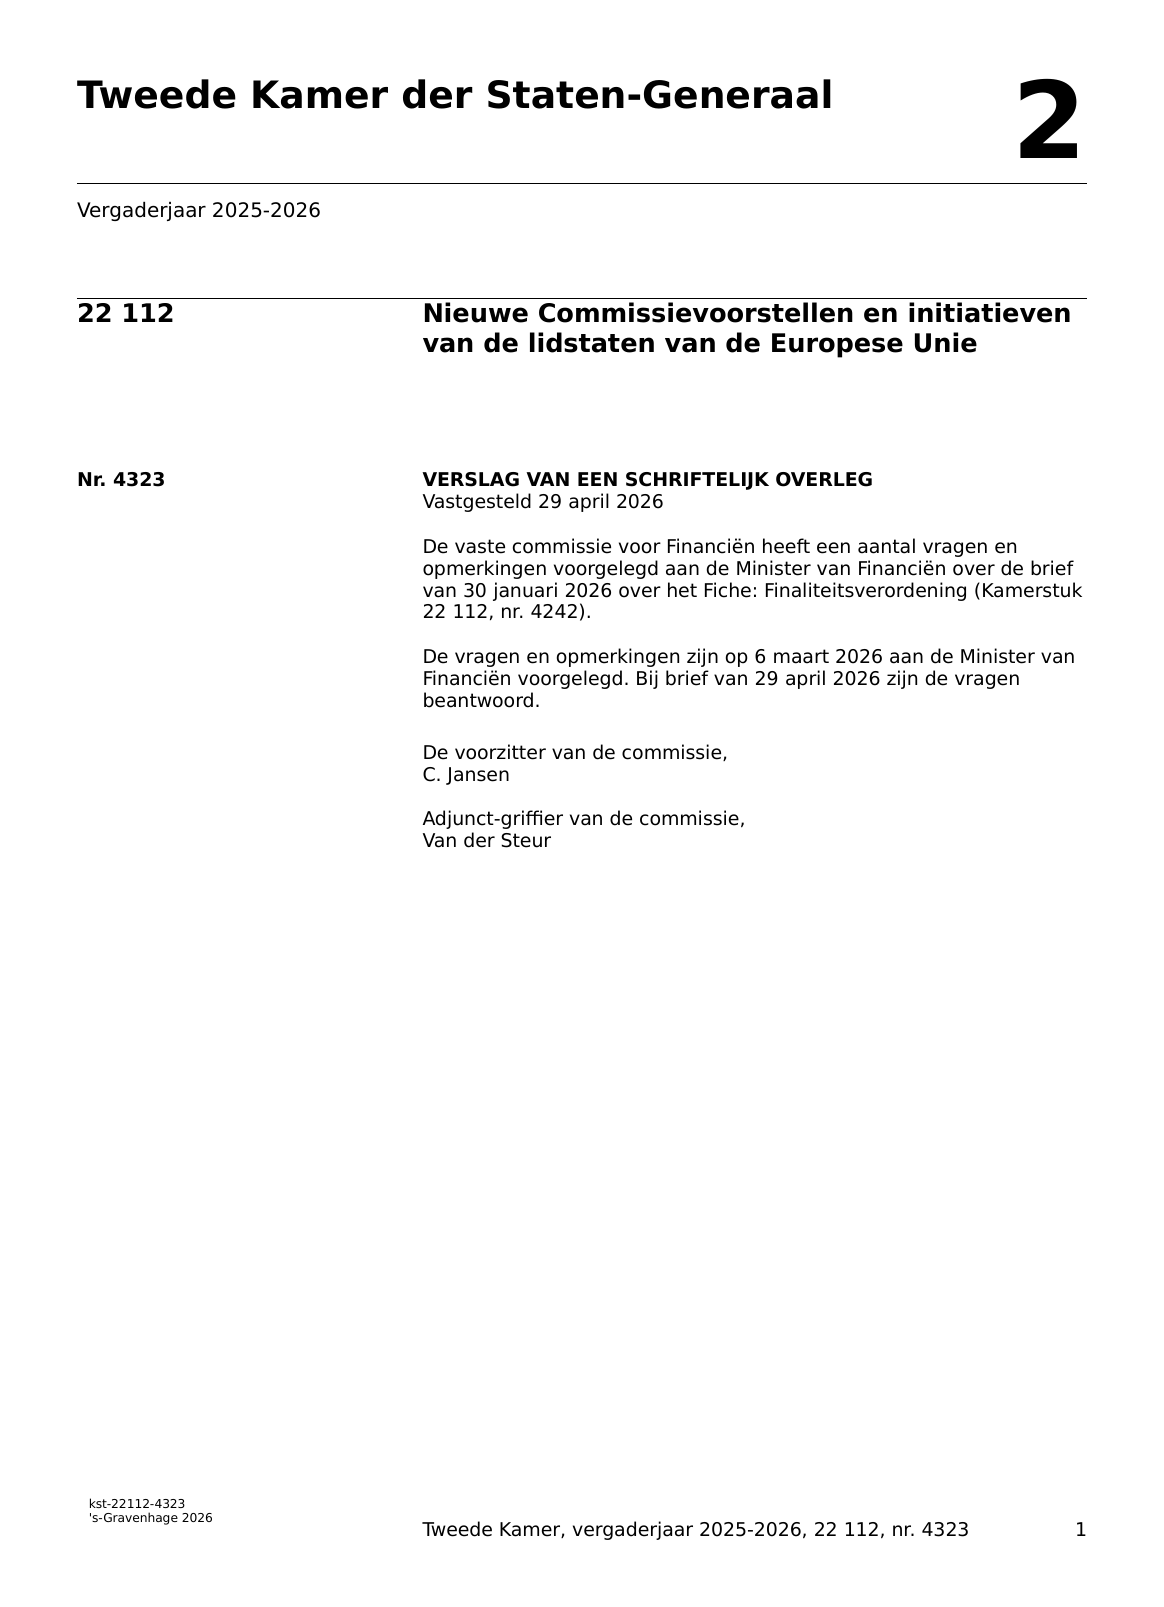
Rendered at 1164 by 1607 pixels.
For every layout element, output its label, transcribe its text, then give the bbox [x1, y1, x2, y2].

table_header 2 [886, 59, 1087, 183]
text kst-22112-4323 [88, 1497, 323, 1511]
text 's-Gravenhage 2026 [88, 1511, 323, 1525]
table_cell Vergaderjaar 2025-2026 [77, 184, 1087, 298]
text De voorzitter van de commissie, C. Jansen [422, 742, 1087, 786]
text De vragen en opmerkingen zijn op 6 maart 2026 aan de Minister van Financiën voorgelegd. Bij brief van 29 april 2026 zijn de vragen beantwoord. [422, 646, 1087, 712]
subtitle 22 112 Nieuwe Commissievoorstellen en initiatieven van de lidstaten van de Europese Unie [77, 299, 1087, 358]
text Vastgesteld 29 april 2026 [422, 491, 1087, 513]
subtitle Nr. 4323 VERSLAG VAN EEN SCHRIFTELIJK OVERLEG [77, 469, 1087, 491]
table_header Tweede Kamer der Staten-Generaal [77, 59, 886, 183]
text De vaste commissie voor Financiën heeft een aantal vragen en opmerkingen voorgelegd aan de Minister van Financiën over de brief van 30 januari 2026 over het Fiche: Finaliteitsverordening (Kamerstuk 22 112, nr. 4242). [422, 536, 1087, 623]
text Adjunct-griffier van de commissie, Van der Steur [422, 808, 1087, 852]
